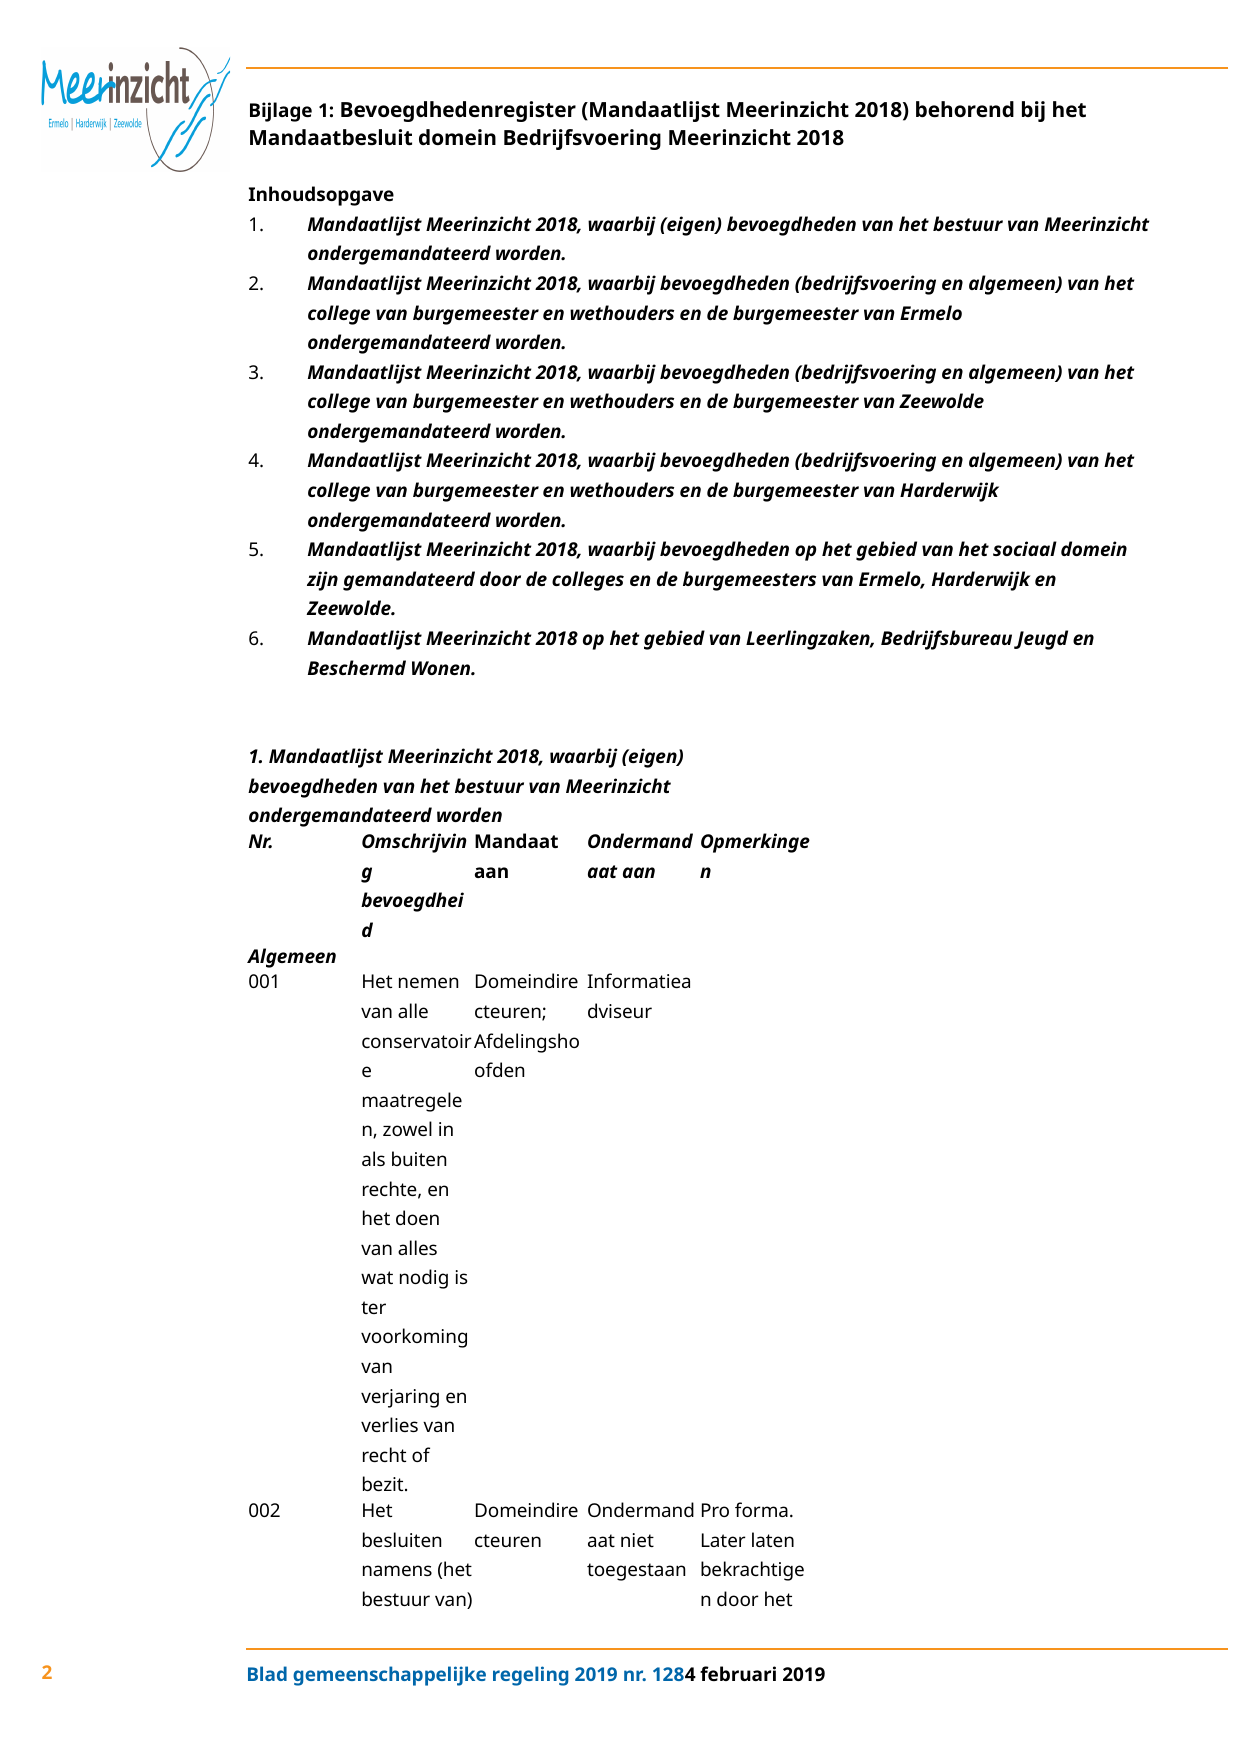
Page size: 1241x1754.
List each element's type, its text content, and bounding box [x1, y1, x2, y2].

picture [41, 47, 231, 172]
table_cell 002 [248, 1497, 361, 1612]
table_cell Nr. [248, 829, 361, 943]
list Mandaatlijst Meerinzicht 2018, waarbij (eigen) bevoegdheden van het bestuur van Meerinzicht ondergemandateerd worden. [248, 211, 1152, 266]
table_cell Domeindirecteuren; Afdelingshoofden [474, 969, 587, 1497]
table_cell Het besluiten namens (het bestuur van) [361, 1497, 474, 1612]
list Mandaatlijst Meerinzicht 2018, waarbij bevoegdheden (bedrijfsvoering en algemeen) van het college van burgemeester en wethouders en de burgemeester van Ermelo ondergemandateerd worden. [248, 270, 1152, 355]
table_cell Pro forma. Later laten bekrachtigen door het [700, 1497, 813, 1612]
list Mandaatlijst Meerinzicht 2018 op het gebied van Leerlingzaken, Bedrijfsbureau Jeugd en Beschermd Wonen. [248, 625, 1152, 680]
table_cell Mandaat aan [474, 829, 587, 943]
table_cell Het nemen van alle conservatoire maatregelen, zowel in als buiten rechte, en het doen van alles wat nodig is ter voorkoming van verjaring en verlies van recht of bezit. [361, 969, 474, 1497]
list Mandaatlijst Meerinzicht 2018, waarbij bevoegdheden (bedrijfsvoering en algemeen) van het college van burgemeester en wethouders en de burgemeester van Harderwijk ondergemandateerd worden. [248, 448, 1152, 532]
table_header 1. Mandaatlijst Meerinzicht 2018, waarbij (eigen) bevoegdheden van het bestuur van Meerinzicht ondergemandateerd worden [248, 744, 813, 828]
table_cell Informatieadviseur [587, 969, 700, 1497]
text Inhoudsopgave [248, 181, 1152, 207]
table_cell [700, 969, 813, 1497]
text Bijlage 1: Bevoegdhedenregister (Mandaatlijst Meerinzicht 2018) behorend bij het Mandaatbesluit domein Bedrijfsvoering Meerinzicht 2018 [248, 95, 1152, 152]
table_cell 001 [248, 969, 361, 1497]
table_cell Omschrijving bevoegdheid [361, 829, 474, 943]
list Mandaatlijst Meerinzicht 2018, waarbij bevoegdheden (bedrijfsvoering en algemeen) van het college van burgemeester en wethouders en de burgemeester van Zeewolde ondergemandateerd worden. [248, 359, 1152, 444]
list Mandaatlijst Meerinzicht 2018, waarbij bevoegdheden op het gebied van het sociaal domein zijn gemandateerd door de colleges en de burgemeesters van Ermelo, Harderwijk en Zeewolde. [248, 536, 1152, 621]
table_cell Domeindirecteuren [474, 1497, 587, 1612]
table_cell Ondermandaat niet toegestaan [587, 1497, 700, 1612]
table_cell Ondermandaat aan [587, 829, 700, 943]
table_cell Algemeen [248, 943, 813, 969]
table_cell Opmerkingen [700, 829, 813, 943]
